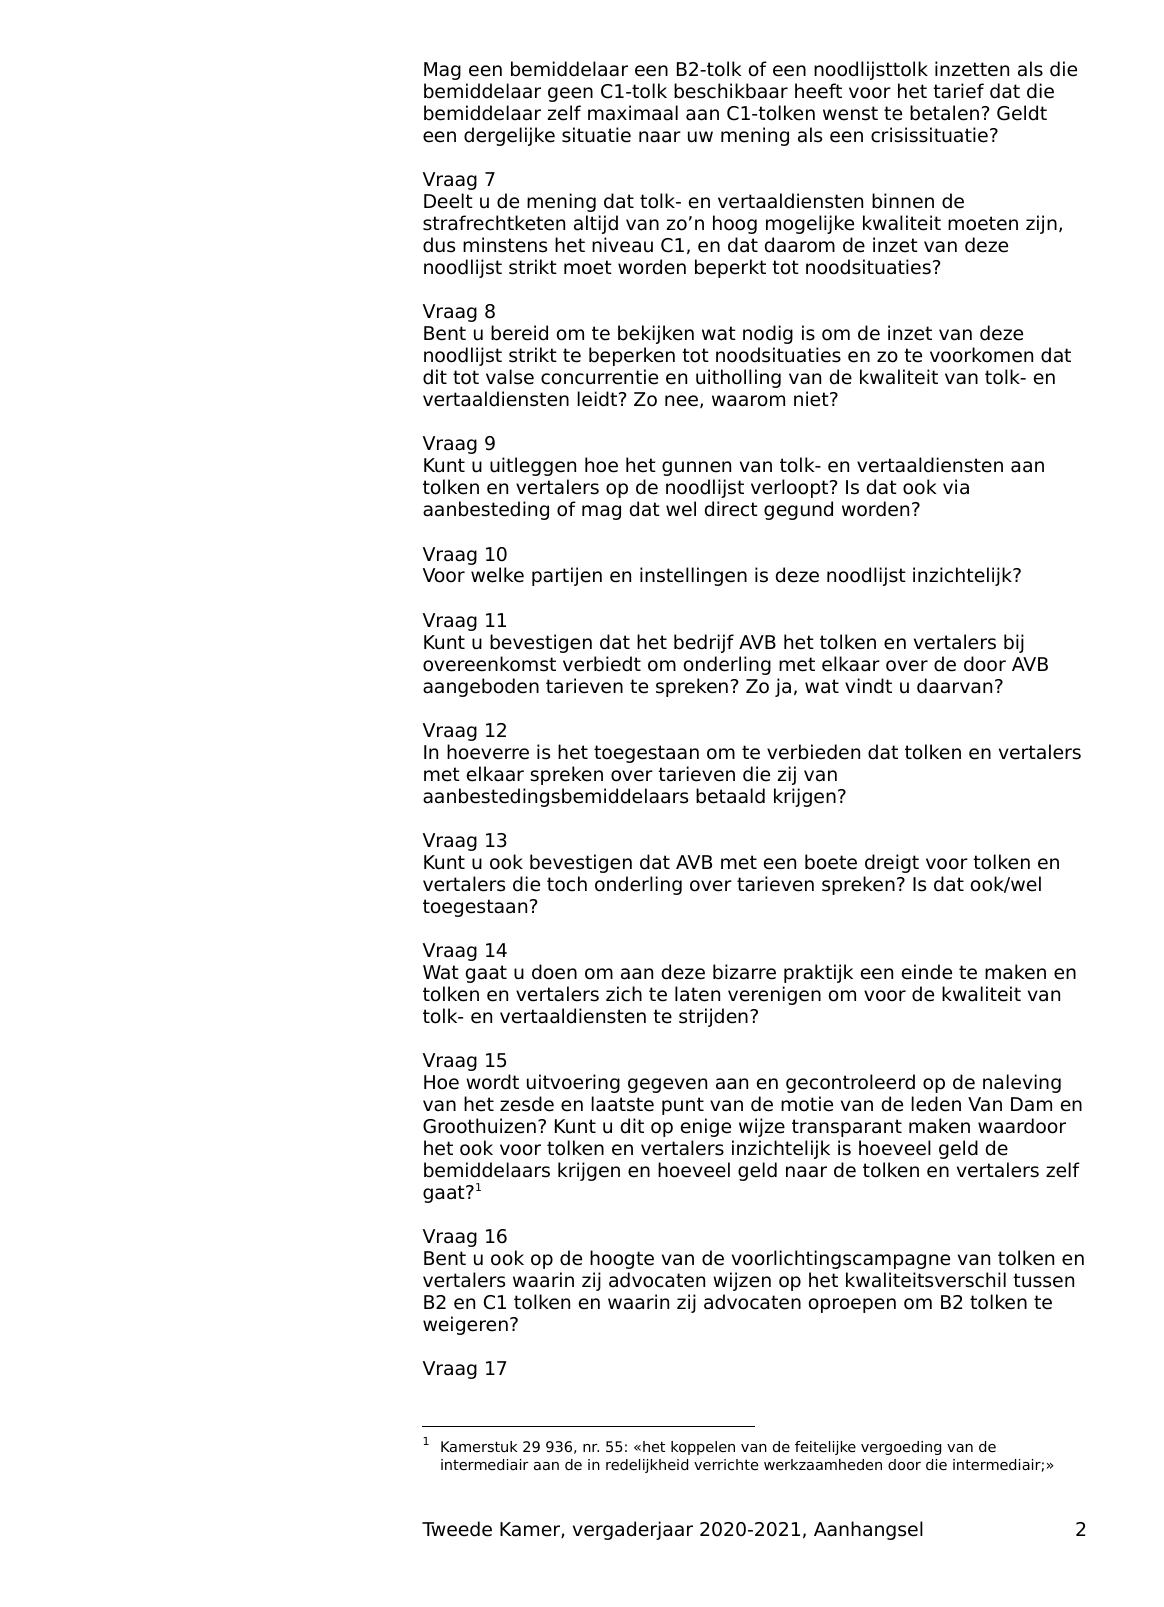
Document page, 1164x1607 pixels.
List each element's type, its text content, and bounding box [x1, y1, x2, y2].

text Vraag 15 [422, 1050, 1087, 1072]
text Vraag 17 [422, 1358, 1087, 1380]
text Vraag 11 [422, 609, 1087, 632]
text Vraag 9 [422, 433, 1087, 455]
text Vraag 16 [422, 1226, 1087, 1248]
text Vraag 7 [422, 169, 1087, 191]
text Vraag 8 [422, 301, 1087, 323]
text Wat gaat u doen om aan deze bizarre praktijk een einde te maken en tolken en vertalers zich te laten verenigen om voor de kwaliteit van tolk- en vertaaldiensten te strijden? [422, 962, 1087, 1028]
text Vraag 13 [422, 830, 1087, 852]
text Voor welke partijen en instellingen is deze noodlijst inzichtelijk? [422, 565, 1087, 587]
text Kunt u bevestigen dat het bedrijf AVB het tolken en vertalers bij overeenkomst verbiedt om onderling met elkaar over de door AVB aangeboden tarieven te spreken? Zo ja, wat vindt u daarvan? [422, 632, 1087, 697]
text Mag een bemiddelaar een B2-tolk of een noodlijsttolk inzetten als die bemiddelaar geen C1-tolk beschikbaar heeft voor het tarief dat die bemiddelaar zelf maximaal aan C1-tolken wenst te betalen? Geldt een dergelijke situatie naar uw mening als een crisissituatie? [422, 59, 1087, 147]
text Kunt u ook bevestigen dat AVB met een boete dreigt voor tolken en vertalers die toch onderling over tarieven spreken? Is dat ook/wel toegestaan? [422, 852, 1087, 918]
text Bent u ook op de hoogte van de voorlichtingscampagne van tolken en vertalers waarin zij advocaten wijzen op het kwaliteitsverschil tussen B2 en C1 tolken en waarin zij advocaten oproepen om B2 tolken te weigeren? [422, 1248, 1087, 1336]
text Vraag 14 [422, 940, 1087, 962]
text Kamerstuk 29 936, nr. 55: «het koppelen van de feitelijke vergoeding van de intermediair aan de in redelijkheid verrichte werkzaamheden door die intermediair;» [422, 1435, 1087, 1474]
text Kunt u uitleggen hoe het gunnen van tolk- en vertaaldiensten aan tolken en vertalers op de noodlijst verloopt? Is dat ook via aanbesteding of mag dat wel direct gegund worden? [422, 455, 1087, 521]
text Deelt u de mening dat tolk- en vertaaldiensten binnen de strafrechtketen altijd van zo’n hoog mogelijke kwaliteit moeten zijn, dus minstens het niveau C1, en dat daarom de inzet van deze noodlijst strikt moet worden beperkt tot noodsituaties? [422, 191, 1087, 279]
text Hoe wordt uitvoering gegeven aan en gecontroleerd op de naleving van het zesde en laatste punt van de motie van de leden Van Dam en Groothuizen? Kunt u dit op enige wijze transparant maken waardoor het ook voor tolken en vertalers inzichtelijk is hoeveel geld de bemiddelaars krijgen en hoeveel geld naar de tolken en vertalers zelf gaat? [422, 1072, 1087, 1204]
text Vraag 12 [422, 720, 1087, 742]
text Bent u bereid om te bekijken wat nodig is om de inzet van deze noodlijst strikt te beperken tot noodsituaties en zo te voorkomen dat dit tot valse concurrentie en uitholling van de kwaliteit van tolk- en vertaaldiensten leidt? Zo nee, waarom niet? [422, 323, 1087, 411]
text Vraag 10 [422, 543, 1087, 565]
text In hoeverre is het toegestaan om te verbieden dat tolken en vertalers met elkaar spreken over tarieven die zij van aanbestedingsbemiddelaars betaald krijgen? [422, 742, 1087, 808]
